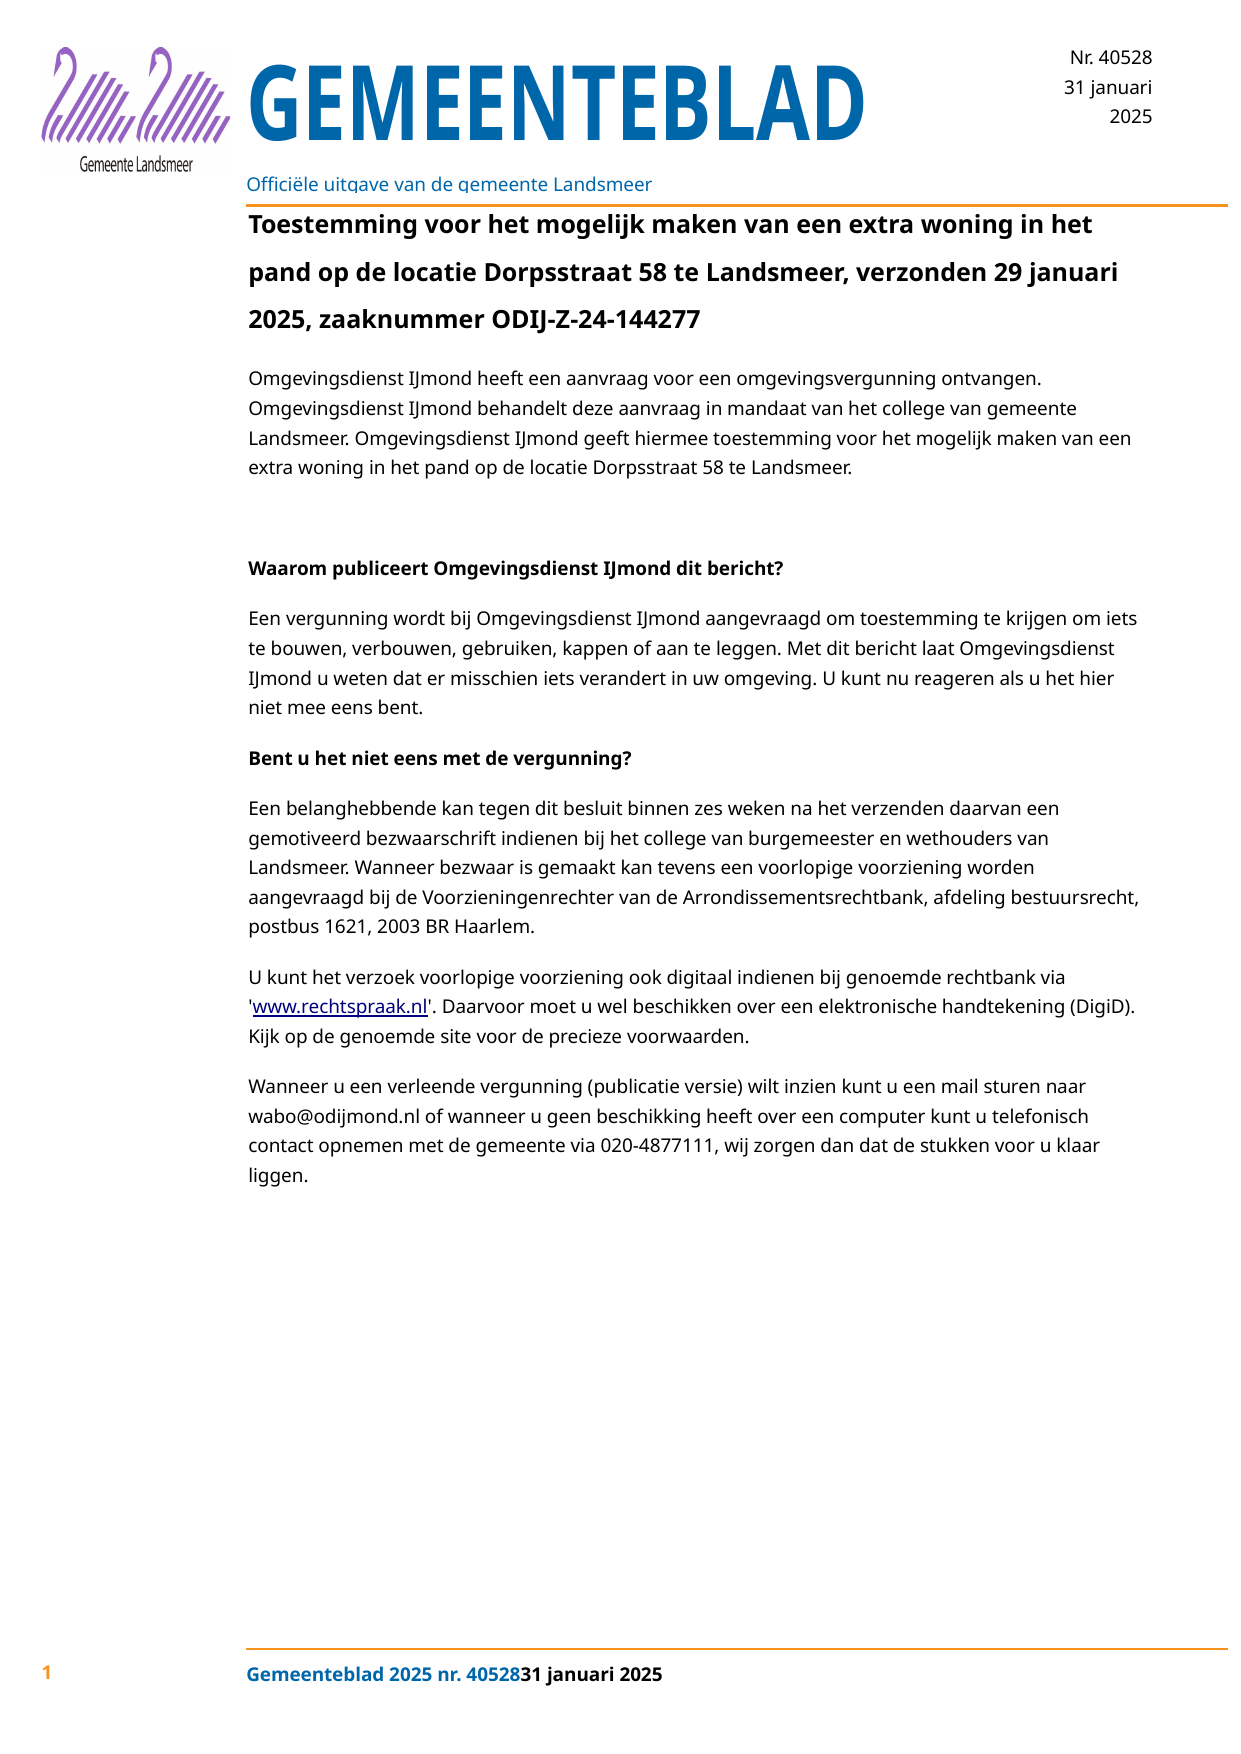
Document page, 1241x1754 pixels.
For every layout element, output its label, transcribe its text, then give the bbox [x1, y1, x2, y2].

text Een belanghebbende kan tegen dit besluit binnen zes weken na het verzenden daarvan een gemotiveerd bezwaarschrift indienen bij het college van burgemeester en wethouders van Landsmeer. Wanneer bezwaar is gemaakt kan tevens een voorlopige voorziening worden aangevraagd bij de Voorzieningenrechter van de Arrondissementsrechtbank, afdeling bestuursrecht, postbus 1621, 2003 BR Haarlem. [248, 795, 1152, 939]
text Omgevingsdienst IJmond heeft een aanvraag voor een omgevingsvergunning ontvangen. Omgevingsdienst IJmond behandelt deze aanvraag in mandaat van het college van gemeente Landsmeer. Omgevingsdienst IJmond geeft hiermee toestemming voor het mogelijk maken van een extra woning in het pand op de locatie Dorpsstraat 58 te Landsmeer. [248, 366, 1152, 480]
text Bent u het niet eens met de vergunning? [248, 745, 1152, 770]
text U kunt het verzoek voorlopige voorziening ook digitaal indienen bij genoemde rechtbank via 'www.rechtspraak.nl'. Daarvoor moet u wel beschikken over een elektronische handtekening (DigiD). Kijk op de genoemde site voor de precieze voorwaarden. [248, 964, 1152, 1049]
text Wanneer u een verleende vergunning (publicatie versie) wilt inzien kunt u een mail sturen naar wabo@odijmond.nl of wanneer u geen beschikking heeft over een computer kunt u telefonisch contact opnemen met de gemeente via 020-4877111, wij zorgen dan dat de stukken voor u klaar liggen. [248, 1073, 1152, 1188]
text Toestemming voor het mogelijk maken van een extra woning in het pand op de locatie Dorpsstraat 58 te Landsmeer, verzonden 29 januari 2025, zaaknummer ODIJ-Z-24-144277 [248, 207, 1152, 336]
picture [41, 47, 231, 172]
text Een vergunning wordt bij Omgevingsdienst IJmond aangevraagd om toestemming te krijgen om iets te bouwen, verbouwen, gebruiken, kappen of aan te leggen. Met dit bericht laat Omgevingsdienst IJmond u weten dat er misschien iets verandert in uw omgeving. U kunt nu reageren als u het hier niet mee eens bent. [248, 606, 1152, 720]
text Waarom publiceert Omgevingsdienst IJmond dit bericht? [248, 555, 1152, 581]
